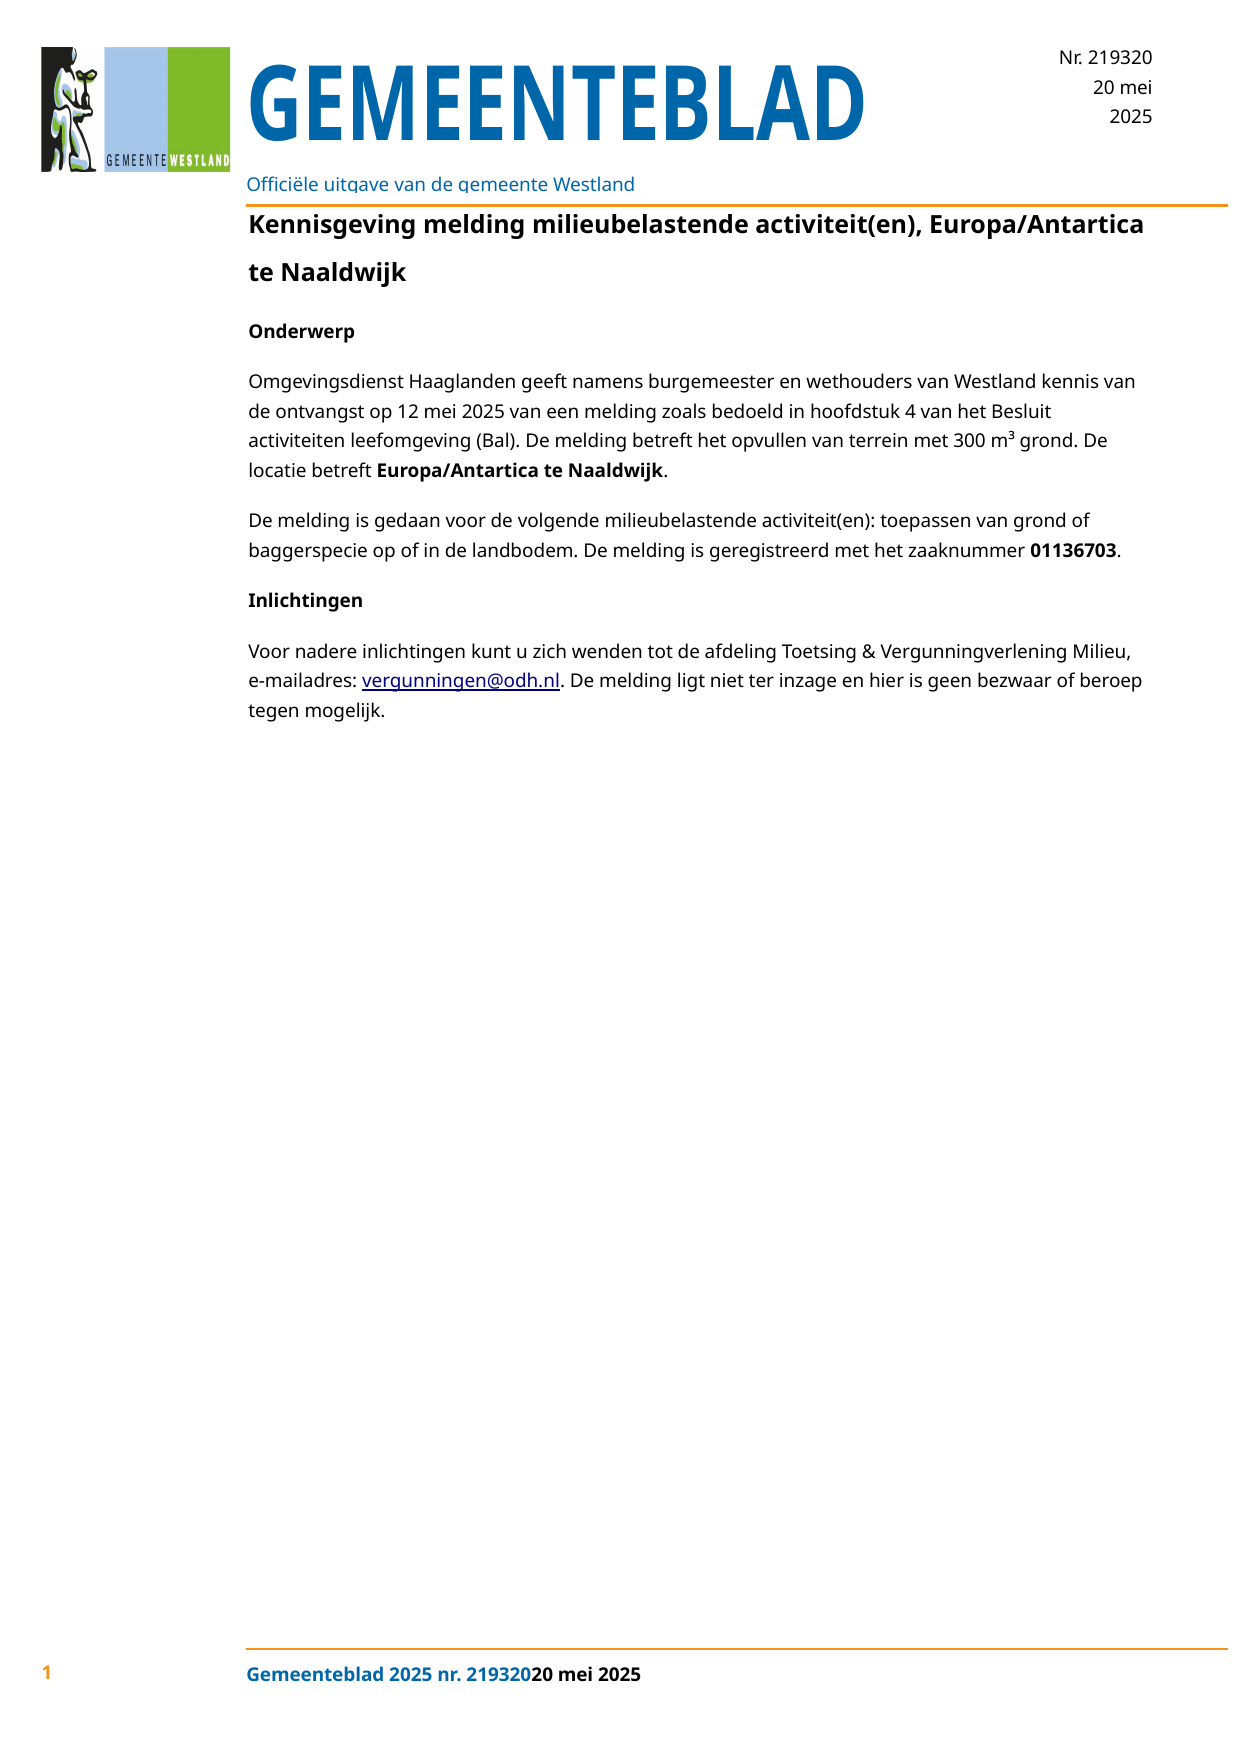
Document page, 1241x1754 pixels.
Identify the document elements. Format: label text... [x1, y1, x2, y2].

text Omgevingsdienst Haaglanden geeft namens burgemeester en wethouders van Westland kennis van de ontvangst op 12 mei 2025 van een melding zoals bedoeld in hoofdstuk 4 van het Besluit activiteiten leefomgeving (Bal). De melding betreft het opvullen van terrein met 300 m³ grond. De locatie betreft Europa/Antartica te Naaldwijk. [248, 368, 1152, 483]
text Kennisgeving melding milieubelastende activiteit(en), Europa/Antartica te Naaldwijk [248, 207, 1152, 288]
text Voor nadere inlichtingen kunt u zich wenden tot de afdeling Toetsing & Vergunningverlening Milieu, e-mailadres: vergunningen@odh.nl. De melding ligt niet ter inzage en hier is geen bezwaar of beroep tegen mogelijk. [248, 638, 1152, 723]
picture [41, 47, 231, 172]
text Onderwerp [248, 318, 1152, 344]
text De melding is gedaan voor de volgende milieubelastende activiteit(en): toepassen van grond of baggerspecie op of in de landbodem. De melding is geregistreerd met het zaaknummer 01136703. [248, 507, 1152, 563]
text Inlichtingen [248, 587, 1152, 613]
